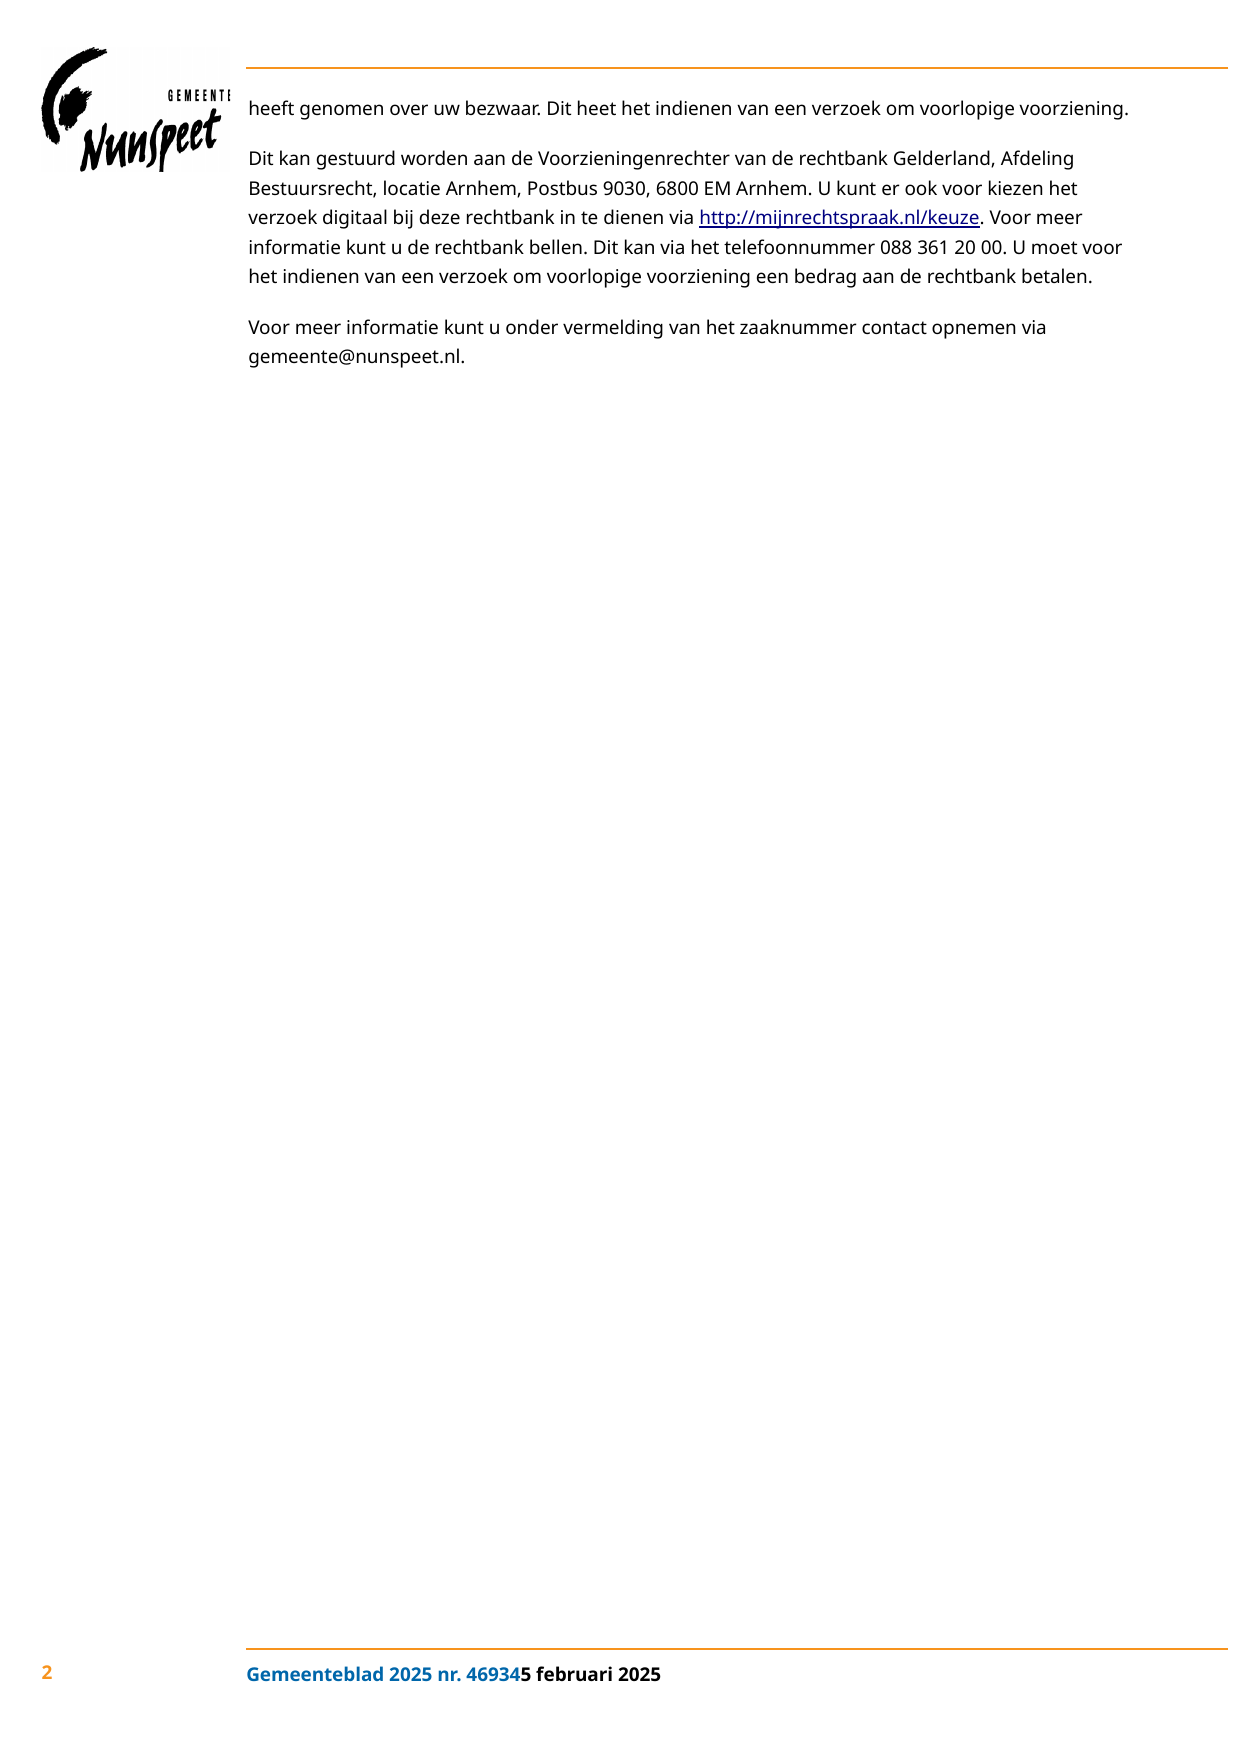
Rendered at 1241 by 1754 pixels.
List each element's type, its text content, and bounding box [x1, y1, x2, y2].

text heeft genomen over uw bezwaar. Dit heet het indienen van een verzoek om voorlopige voorziening. [248, 95, 1152, 121]
text Dit kan gestuurd worden aan de Voorzieningenrechter van de rechtbank Gelderland, Afdeling Bestuursrecht, locatie Arnhem, Postbus 9030, 6800 EM Arnhem. U kunt er ook voor kiezen het verzoek digitaal bij deze rechtbank in te dienen via http://mijnrechtspraak.nl/keuze. Voor meer informatie kunt u de rechtbank bellen. Dit kan via het telefoonnummer 088 361 20 00. U moet voor het indienen van een verzoek om voorlopige voorziening een bedrag aan de rechtbank betalen. [248, 145, 1152, 289]
text Voor meer informatie kunt u onder vermelding van het zaaknummer contact opnemen via gemeente@nunspeet.nl. [248, 314, 1152, 369]
picture [41, 47, 231, 172]
